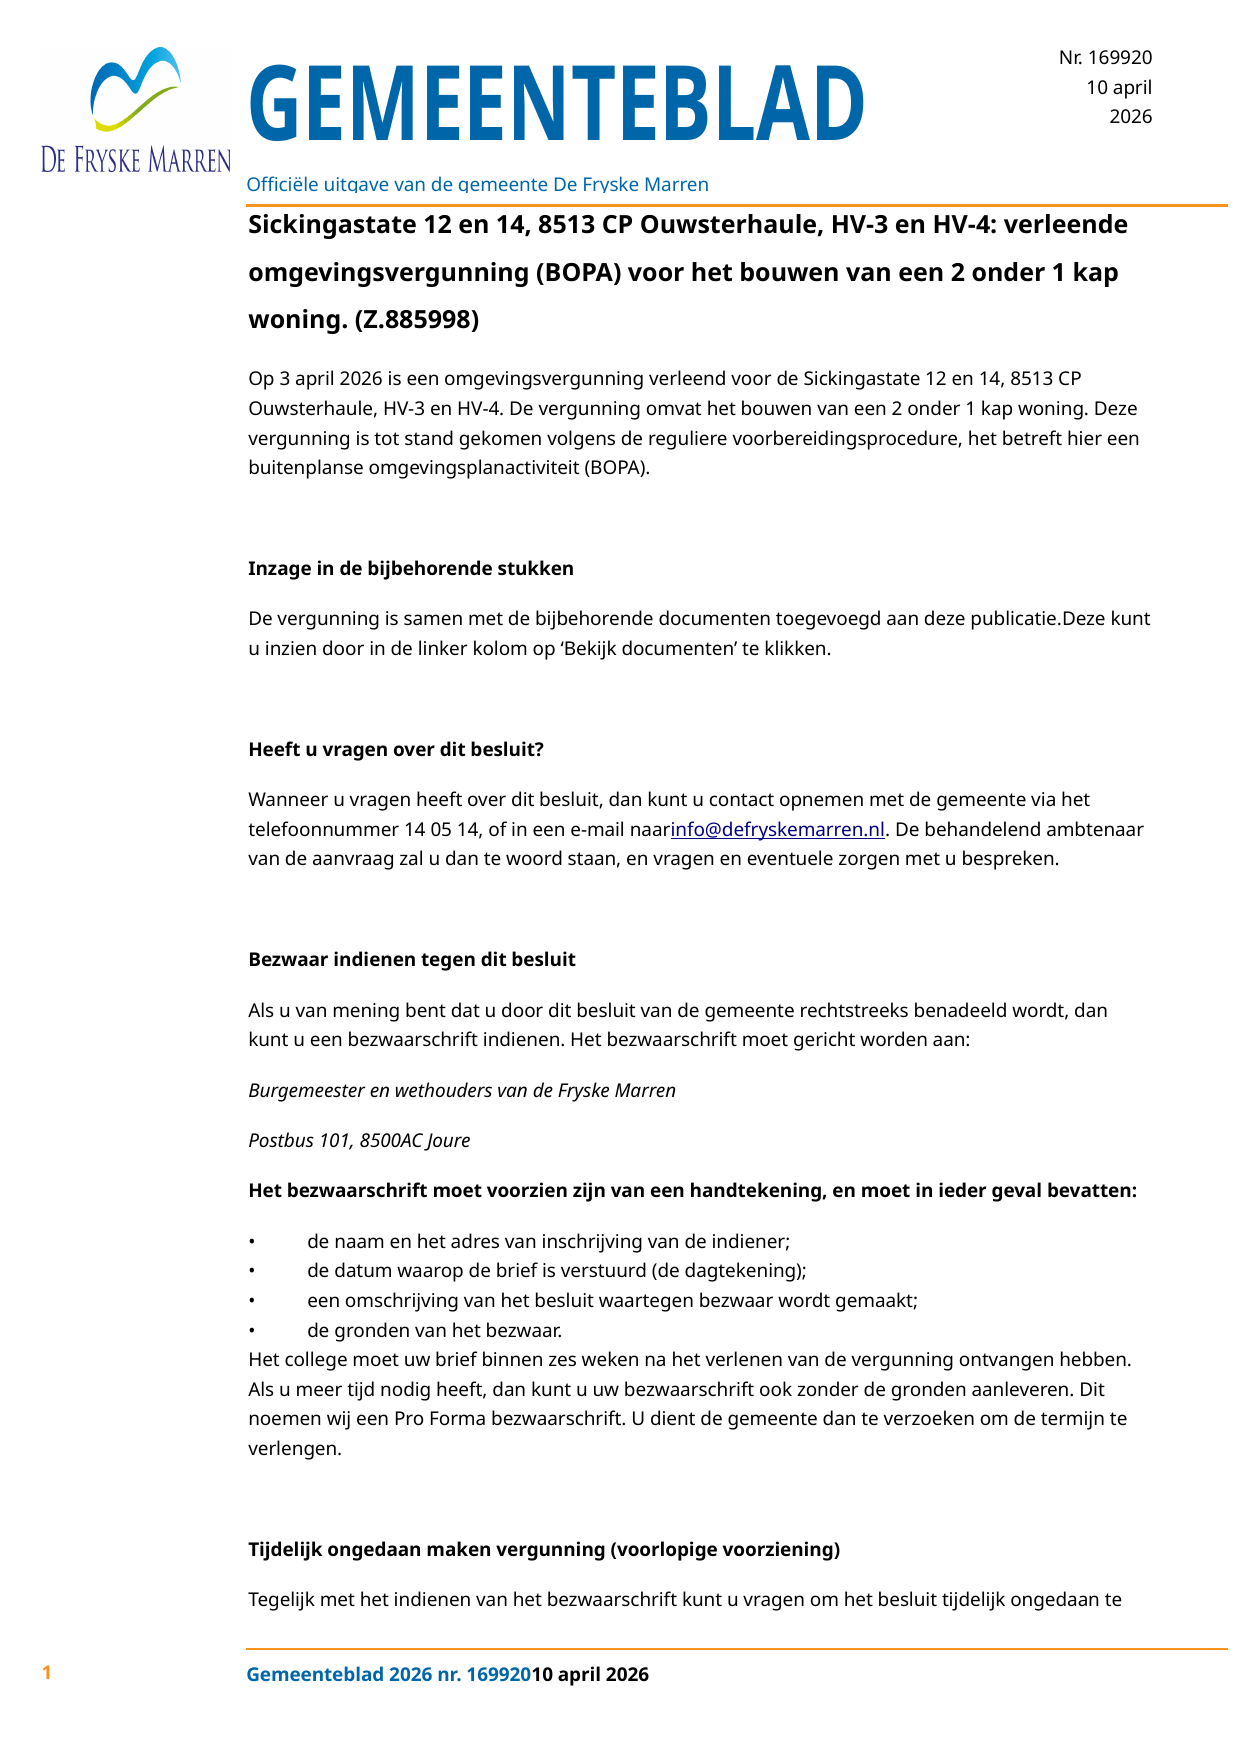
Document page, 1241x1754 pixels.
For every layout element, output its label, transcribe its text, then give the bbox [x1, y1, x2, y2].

list de naam en het adres van inschrijving van de indiener; [248, 1228, 1152, 1254]
text Wanneer u vragen heeft over dit besluit, dan kunt u contact opnemen met de gemeente via het telefoonnummer 14 05 14, of in een e-mail naarinfo@defryskemarren.nl. De behandelend ambtenaar van de aanvraag zal u dan te woord staan, en vragen en eventuele zorgen met u bespreken. [248, 786, 1152, 871]
text Tijdelijk ongedaan maken vergunning (voorlopige voorziening) [248, 1536, 1152, 1562]
text Als u van mening bent dat u door dit besluit van de gemeente rechtstreeks benadeeld wordt, dan kunt u een bezwaarschrift indienen. Het bezwaarschrift moet gericht worden aan: [248, 997, 1152, 1052]
text Op 3 april 2026 is een omgevingsvergunning verleend voor de Sickingastate 12 en 14, 8513 CP Ouwsterhaule, HV-3 en HV-4. De vergunning omvat het bouwen van een 2 onder 1 kap woning. Deze vergunning is tot stand gekomen volgens de reguliere voorbereidingsprocedure, het betreft hier een buitenplanse omgevingsplanactiviteit (BOPA). [248, 366, 1152, 480]
list de datum waarop de brief is verstuurd (de dagtekening); [248, 1258, 1152, 1283]
text Heeft u vragen over dit besluit? [248, 736, 1152, 762]
picture [41, 47, 231, 172]
text Burgemeester en wethouders van de Fryske Marren [248, 1077, 1152, 1102]
text Bezwaar indienen tegen dit besluit [248, 946, 1152, 972]
text Het college moet uw brief binnen zes weken na het verlenen van de vergunning ontvangen hebben. Als u meer tijd nodig heeft, dan kunt u uw bezwaarschrift ook zonder de gronden aanleveren. Dit noemen wij een Pro Forma bezwaarschrift. U dient de gemeente dan te verzoeken om de termijn te verlengen. [248, 1346, 1152, 1461]
text Tegelijk met het indienen van het bezwaarschrift kunt u vragen om het besluit tijdelijk ongedaan te [248, 1586, 1152, 1612]
text Postbus 101, 8500AC Joure [248, 1127, 1152, 1153]
text Sickingastate 12 en 14, 8513 CP Ouwsterhaule, HV-3 en HV-4: verleende omgevingsvergunning (BOPA) voor het bouwen van een 2 onder 1 kap woning. (Z.885998) [248, 207, 1152, 336]
text Het bezwaarschrift moet voorzien zijn van een handtekening, en moet in ieder geval bevatten: [248, 1178, 1152, 1203]
text Inzage in de bijbehorende stukken [248, 555, 1152, 581]
text De vergunning is samen met de bijbehorende documenten toegevoegd aan deze publicatie.Deze kunt u inzien door in de linker kolom op ‘Bekijk documenten’ te klikken. [248, 606, 1152, 661]
list de gronden van het bezwaar. [248, 1317, 1152, 1342]
list een omschrijving van het besluit waartegen bezwaar wordt gemaakt; [248, 1287, 1152, 1313]
